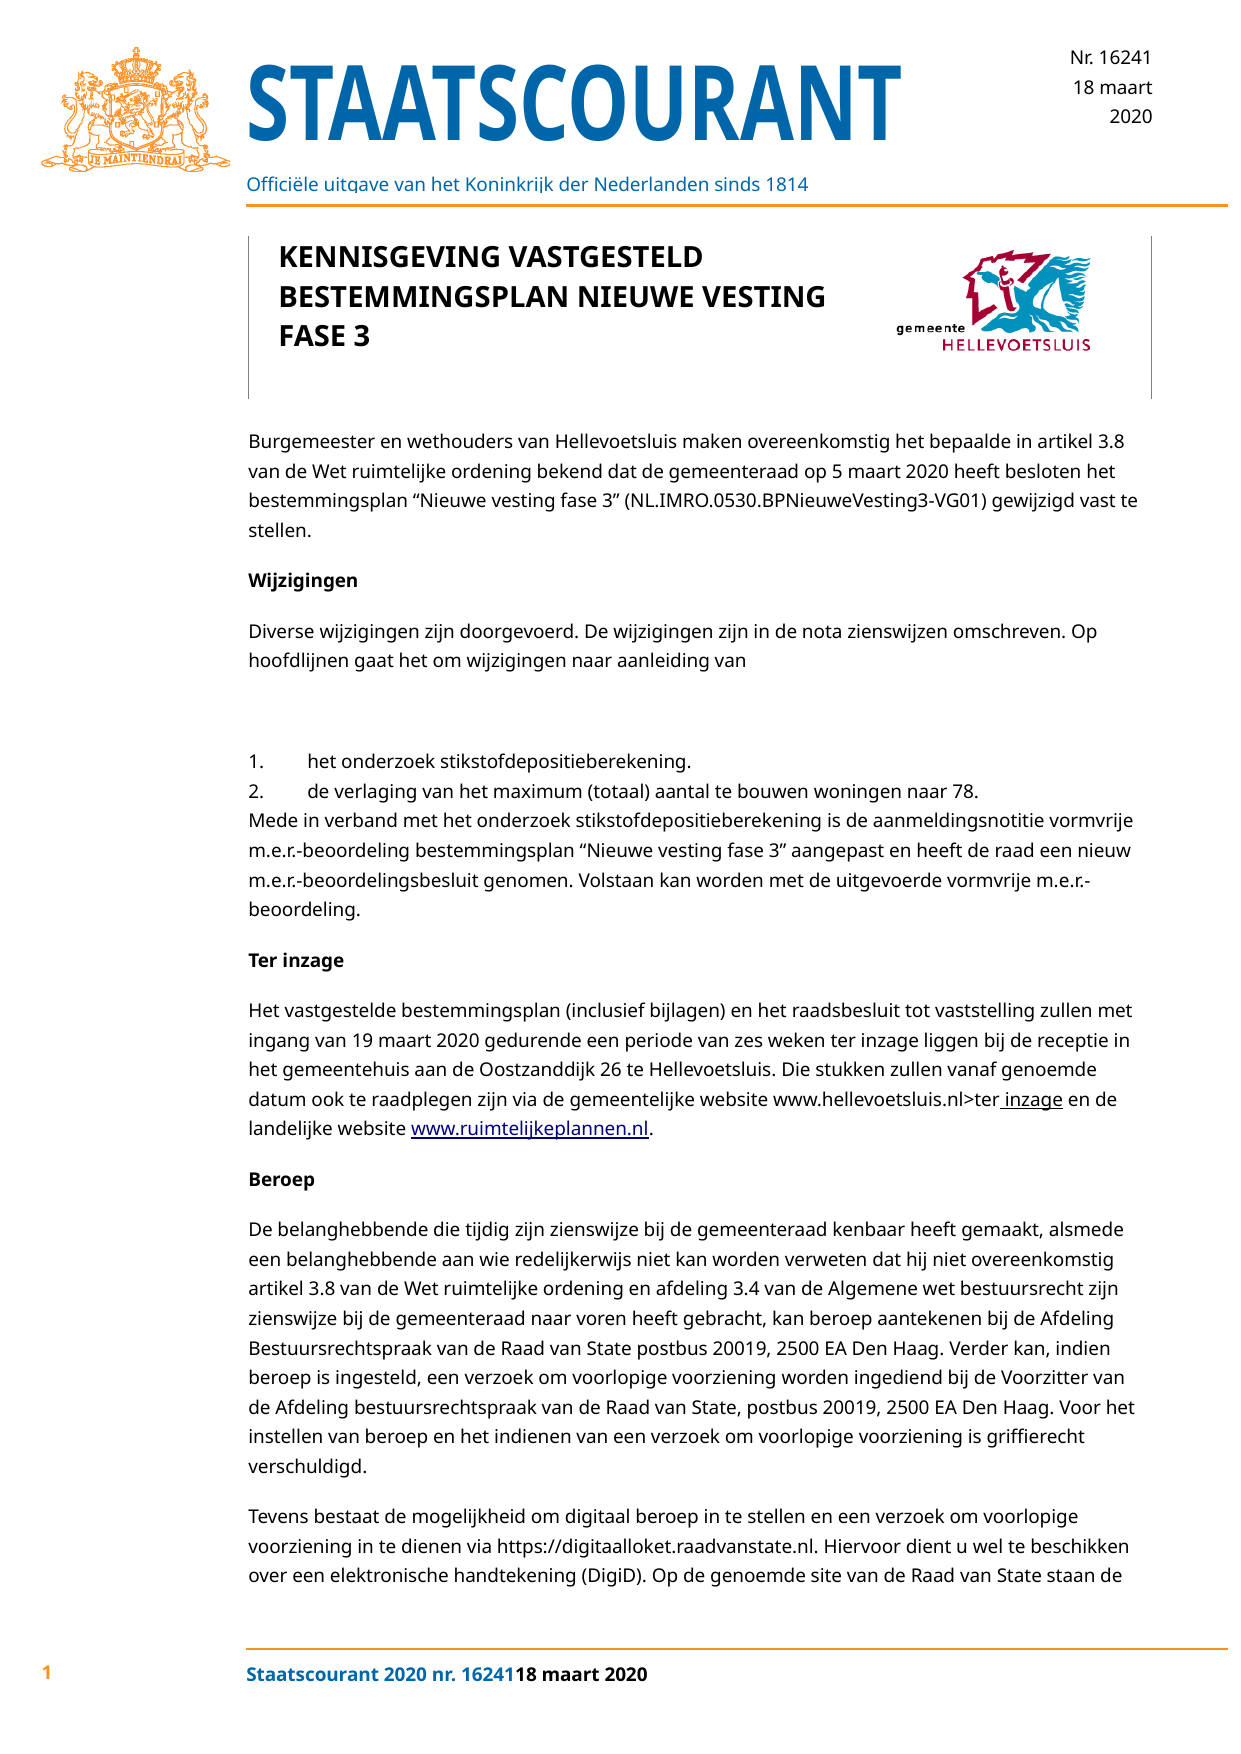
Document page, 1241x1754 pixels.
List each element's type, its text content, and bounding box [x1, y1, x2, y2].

table_header [850, 236, 1151, 399]
text Diverse wijzigingen zijn doorgevoerd. De wijzigingen zijn in de nota zienswijzen omschreven. Op hoofdlijnen gaat het om wijzigingen naar aanleiding van [248, 618, 1152, 673]
table_header KENNISGEVING VASTGESTELD BESTEMMINGSPLAN NIEUWE VESTING FASE 3 [249, 236, 850, 399]
text Wijzigingen [248, 568, 1152, 593]
picture [882, 236, 1119, 374]
picture [41, 47, 231, 172]
text Het vastgestelde bestemmingsplan (inclusief bijlagen) en het raadsbesluit tot vaststelling zullen met ingang van 19 maart 2020 gedurende een periode van zes weken ter inzage liggen bij de receptie in het gemeentehuis aan de Oostzanddijk 26 te Hellevoetsluis. Die stukken zullen vanaf genoemde datum ook te raadplegen zijn via de gemeentelijke website www.hellevoetsluis.nl>ter inzage en de landelijke website www.ruimtelijkeplannen.nl. [248, 997, 1152, 1141]
text Burgemeester en wethouders van Hellevoetsluis maken overeenkomstig het bepaalde in artikel 3.8 van de Wet ruimtelijke ordening bekend dat de gemeenteraad op 5 maart 2020 heeft besloten het bestemmingsplan “Nieuwe vesting fase 3” (NL.IMRO.0530.BPNieuweVesting3‐VG01) gewijzigd vast te stellen. [248, 428, 1152, 543]
text De belanghebbende die tijdig zijn zienswijze bij de gemeenteraad kenbaar heeft gemaakt, alsmede een belanghebbende aan wie redelijkerwijs niet kan worden verweten dat hij niet overeenkomstig artikel 3.8 van de Wet ruimtelijke ordening en afdeling 3.4 van de Algemene wet bestuursrecht zijn zienswijze bij de gemeenteraad naar voren heeft gebracht, kan beroep aantekenen bij de Afdeling Bestuursrechtspraak van de Raad van State postbus 20019, 2500 EA Den Haag. Verder kan, indien beroep is ingesteld, een verzoek om voorlopige voorziening worden ingediend bij de Voorzitter van de Afdeling bestuursrechtspraak van de Raad van State, postbus 20019, 2500 EA Den Haag. Voor het instellen van beroep en het indienen van een verzoek om voorlopige voorziening is griffierecht verschuldigd. [248, 1216, 1152, 1479]
text Mede in verband met het onderzoek stikstofdepositieberekening is de aanmeldingsnotitie vormvrije m.e.r.-beoordeling bestemmingsplan “Nieuwe vesting fase 3” aangepast en heeft de raad een nieuw m.e.r.-beoordelingsbesluit genomen. Volstaan kan worden met de uitgevoerde vormvrije m.e.r.-beoordeling. [248, 808, 1152, 922]
list de verlaging van het maximum (totaal) aantal te bouwen woningen naar 78. [248, 778, 1152, 804]
text Beroep [248, 1166, 1152, 1192]
list het onderzoek stikstofdepositieberekening. [248, 748, 1152, 774]
text Tevens bestaat de mogelijkheid om digitaal beroep in te stellen en een verzoek om voorlopige voorziening in te dienen via https://digitaalloket.raadvanstate.nl. Hiervoor dient u wel te beschikken over een elektronische handtekening (DigiD). Op de genoemde site van de Raad van State staan de [248, 1503, 1152, 1588]
text Ter inzage [248, 947, 1152, 972]
